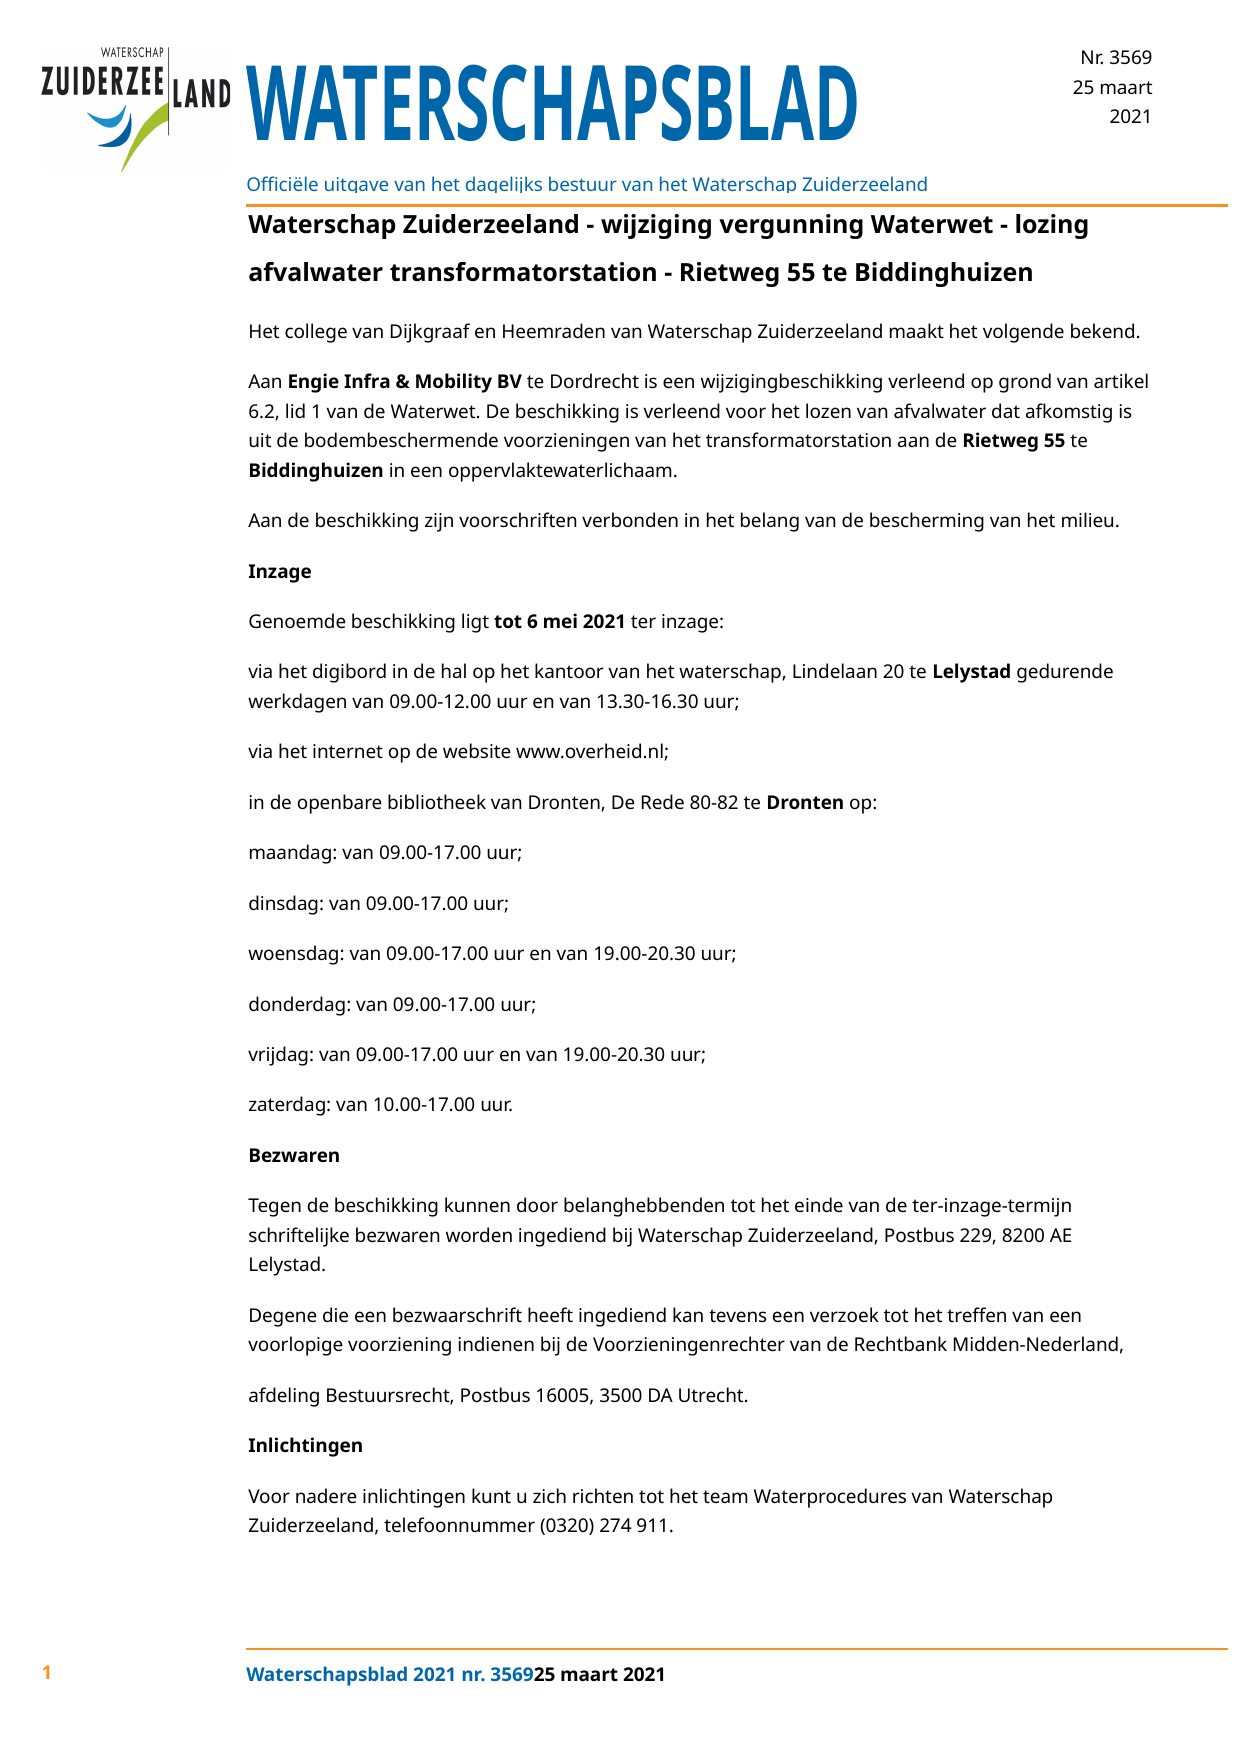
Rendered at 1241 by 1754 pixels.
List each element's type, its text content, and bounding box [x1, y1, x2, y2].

text vrijdag: van 09.00-17.00 uur en van 19.00-20.30 uur; [248, 1041, 1152, 1067]
text afdeling Bestuursrecht, Postbus 16005, 3500 DA Utrecht. [248, 1382, 1152, 1408]
text Het college van Dijkgraaf en Heemraden van Waterschap Zuiderzeeland maakt het volgende bekend. [248, 318, 1152, 344]
text Bezwaren [248, 1142, 1152, 1168]
text woensdag: van 09.00-17.00 uur en van 19.00-20.30 uur; [248, 940, 1152, 966]
text Inzage [248, 558, 1152, 584]
text Waterschap Zuiderzeeland - wijziging vergunning Waterwet - lozing afvalwater transformatorstation - Rietweg 55 te Biddinghuizen [248, 207, 1152, 288]
text Genoemde beschikking ligt tot 6 mei 2021 ter inzage: [248, 608, 1152, 634]
text dinsdag: van 09.00-17.00 uur; [248, 890, 1152, 916]
text in de openbare bibliotheek van Dronten, De Rede 80-82 te Dronten op: [248, 789, 1152, 815]
text Inlichtingen [248, 1432, 1152, 1458]
text zaterdag: van 10.00-17.00 uur. [248, 1092, 1152, 1117]
text Aan Engie Infra & Mobility BV te Dordrecht is een wijzigingbeschikking verleend op grond van artikel 6.2, lid 1 van de Waterwet. De beschikking is verleend voor het lozen van afvalwater dat afkomstig is uit de bodembeschermende voorzieningen van het transformatorstation aan de Rietweg 55 te Biddinghuizen in een oppervlaktewaterlichaam. [248, 368, 1152, 483]
text donderdag: van 09.00-17.00 uur; [248, 991, 1152, 1017]
text maandag: van 09.00-17.00 uur; [248, 839, 1152, 865]
text via het internet op de website www.overheid.nl; [248, 739, 1152, 764]
text Tegen de beschikking kunnen door belanghebbenden tot het einde van de ter-inzage-termijn schriftelijke bezwaren worden ingediend bij Waterschap Zuiderzeeland, Postbus 229, 8200 AE Lelystad. [248, 1192, 1152, 1277]
picture [41, 47, 231, 172]
text via het digibord in de hal op het kantoor van het waterschap, Lindelaan 20 te Lelystad gedurende werkdagen van 09.00-12.00 uur en van 13.30-16.30 uur; [248, 659, 1152, 714]
text Degene die een bezwaarschrift heeft ingediend kan tevens een verzoek tot het treffen van een voorlopige voorziening indienen bij de Voorzieningenrechter van de Rechtbank Midden-Nederland, [248, 1302, 1152, 1357]
text Aan de beschikking zijn voorschriften verbonden in het belang van de bescherming van het milieu. [248, 507, 1152, 533]
text Voor nadere inlichtingen kunt u zich richten tot het team Waterprocedures van Waterschap Zuiderzeeland, telefoonnummer (0320) 274 911. [248, 1483, 1152, 1538]
